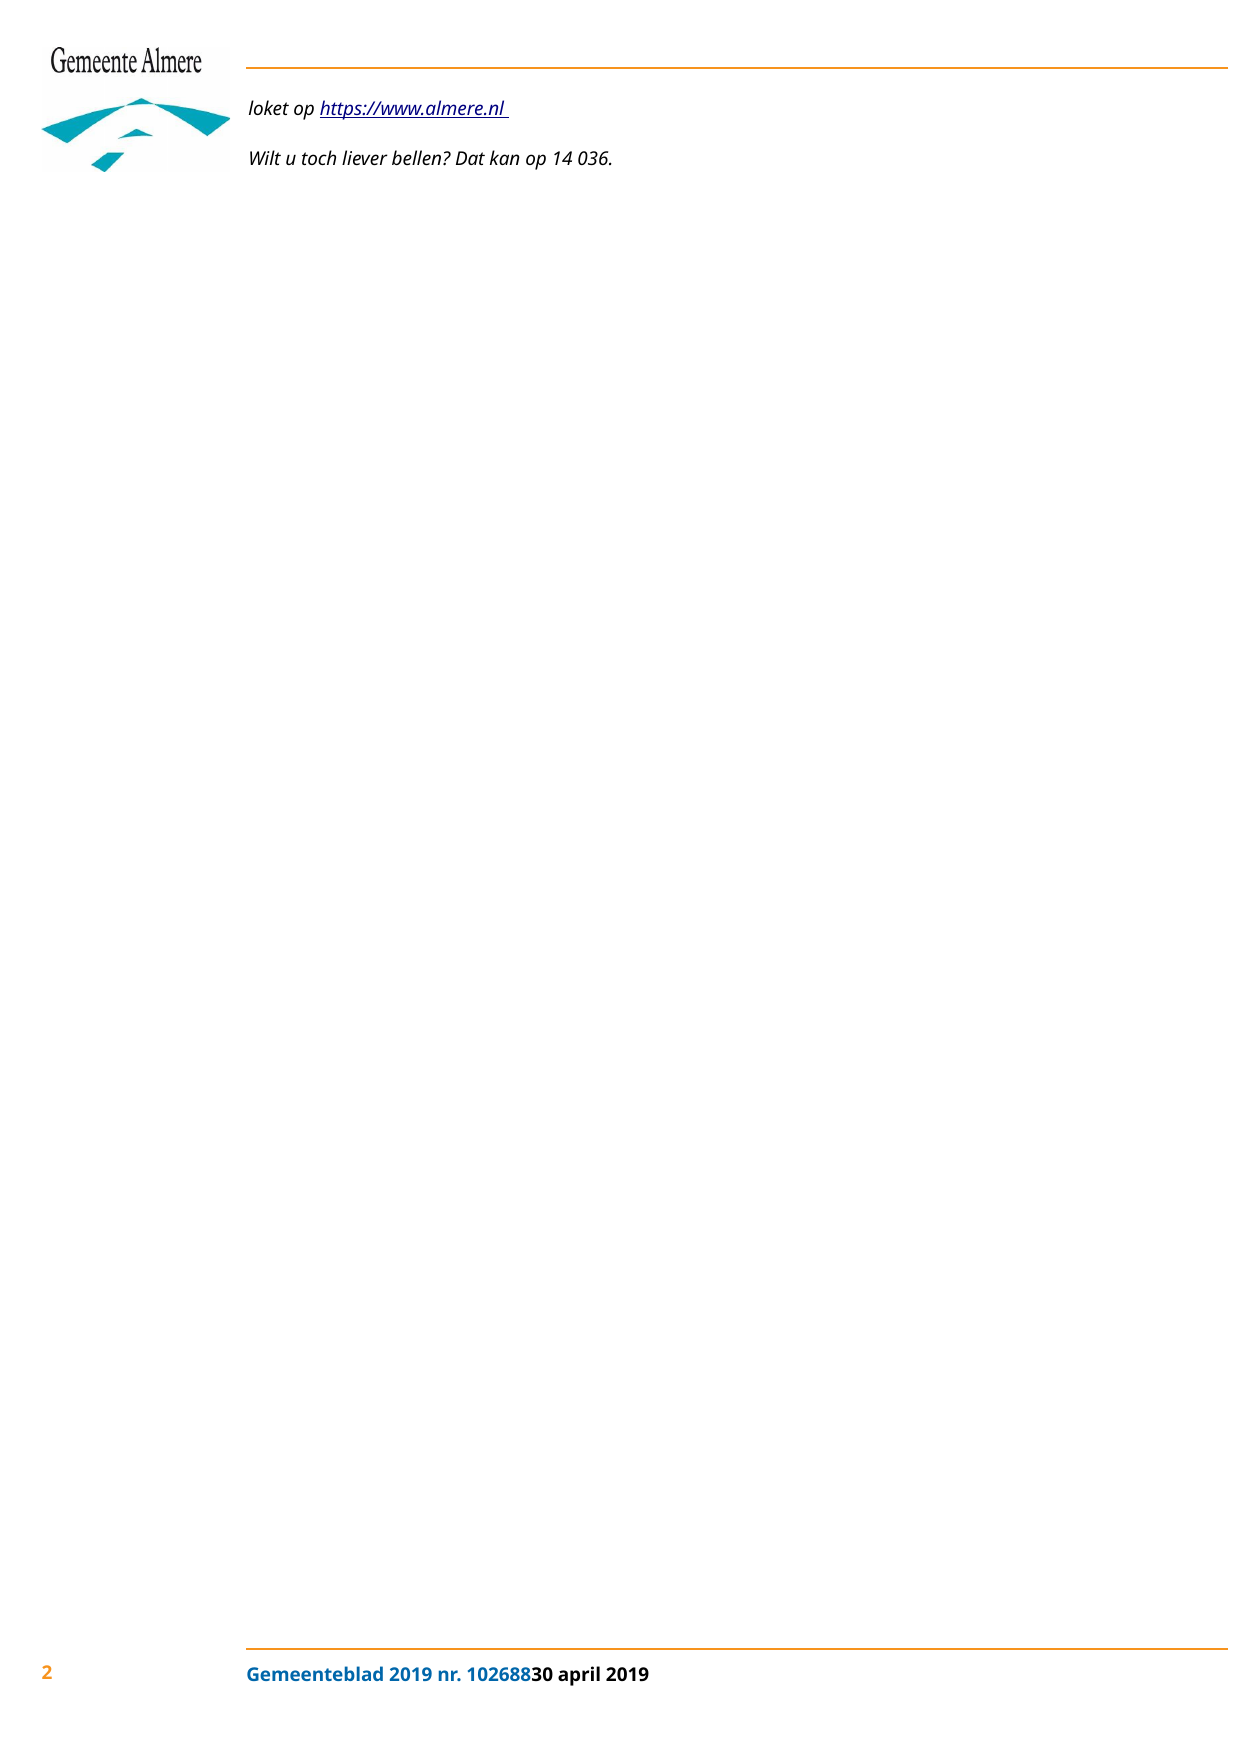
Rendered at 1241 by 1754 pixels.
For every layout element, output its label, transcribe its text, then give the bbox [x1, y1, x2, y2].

text Wilt u toch liever bellen? Dat kan op 14 036. [248, 145, 1152, 171]
picture [41, 47, 231, 172]
text loket op https://www.almere.nl [248, 95, 1152, 121]
